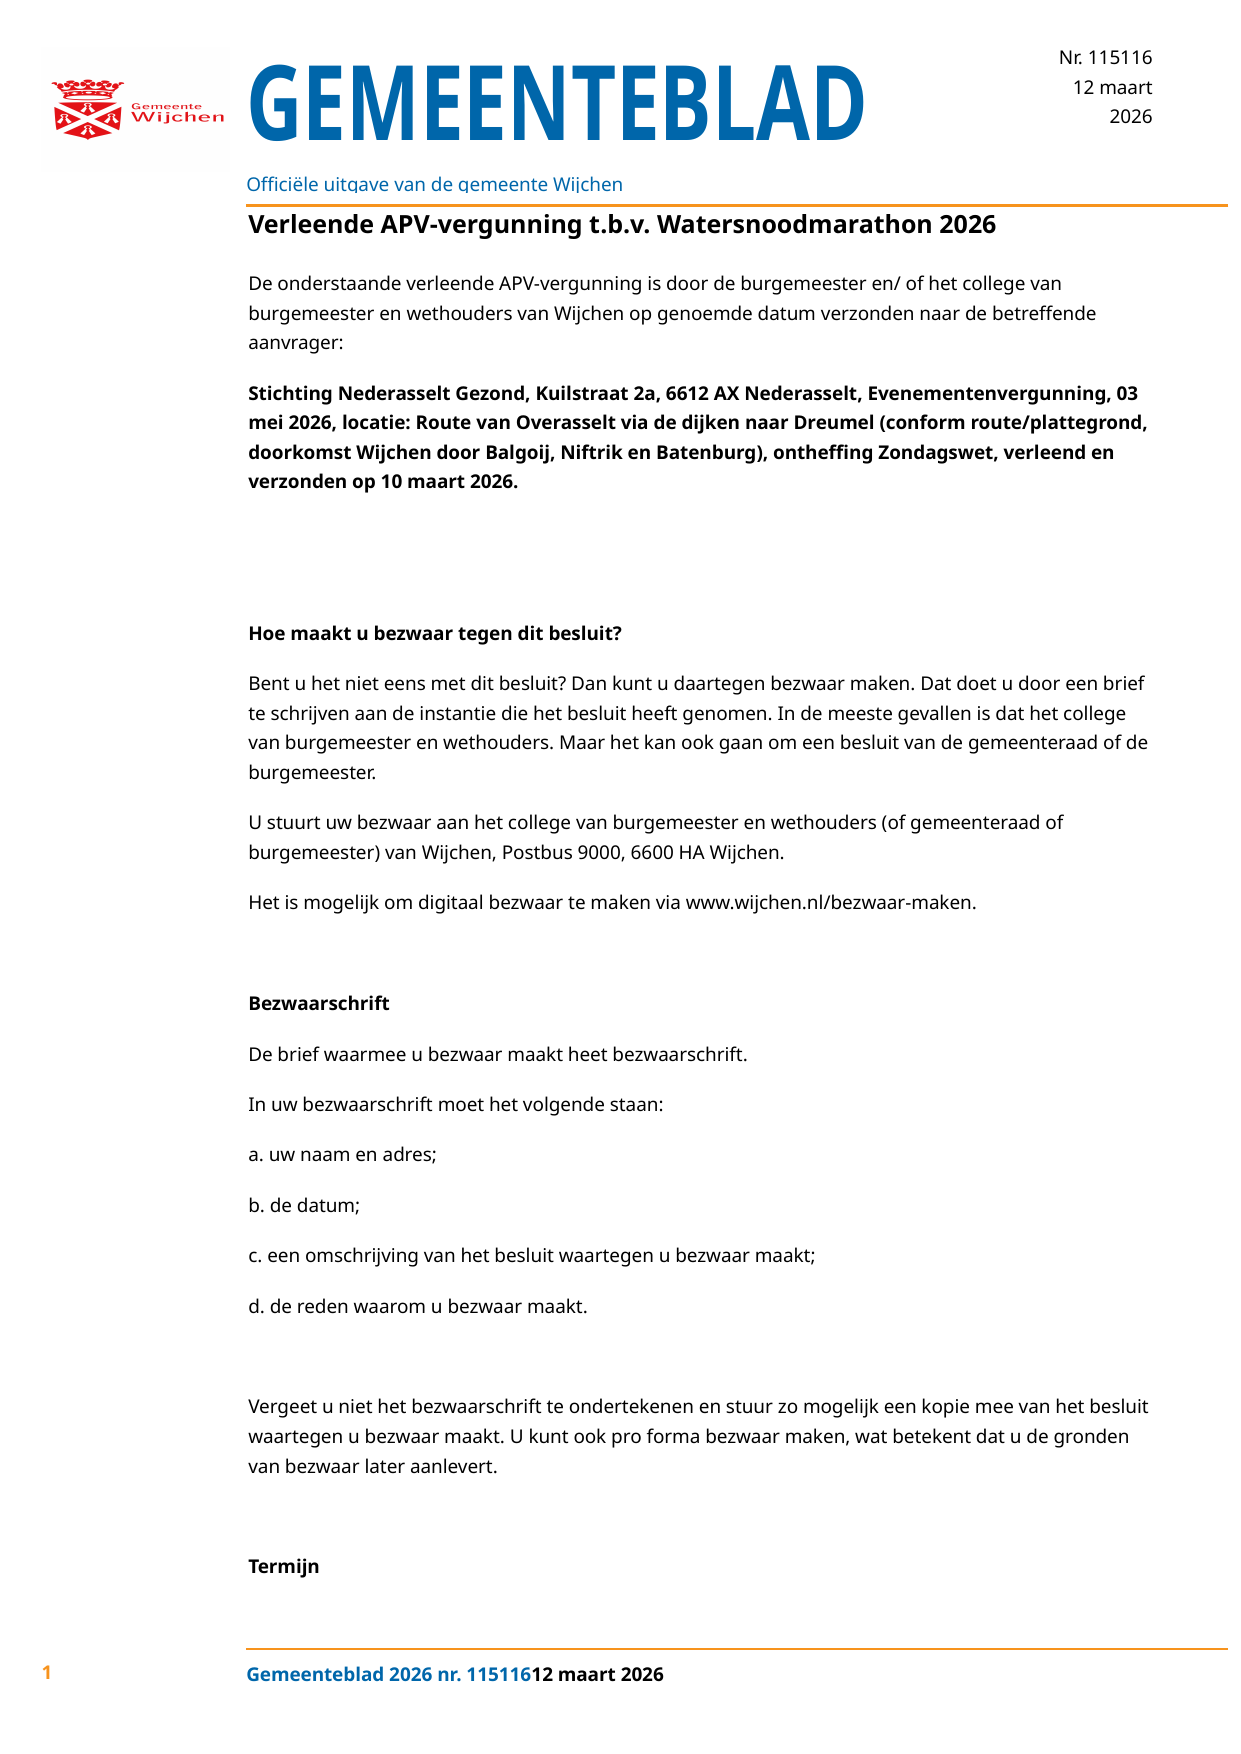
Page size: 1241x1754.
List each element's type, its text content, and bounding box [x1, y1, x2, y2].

picture [41, 47, 231, 172]
text Bezwaarschrift [248, 990, 1152, 1016]
text Het is mogelijk om digitaal bezwaar te maken via www.wijchen.nl/bezwaar-maken. [248, 889, 1152, 915]
text De brief waarmee u bezwaar maakt heet bezwaarschrift. [248, 1041, 1152, 1066]
text Termijn [248, 1554, 1152, 1579]
text Bent u het niet eens met dit besluit? Dan kunt u daartegen bezwaar maken. Dat doet u door een brief te schrijven aan de instantie die het besluit heeft genomen. In de meeste gevallen is dat het college van burgemeester en wethouders. Maar het kan ook gaan om een besluit van de gemeenteraad of de burgemeester. [248, 670, 1152, 785]
text In uw bezwaarschrift moet het volgende staan: [248, 1091, 1152, 1117]
text Vergeet u niet het bezwaarschrift te ondertekenen en stuur zo mogelijk een kopie mee van het besluit waartegen u bezwaar maakt. U kunt ook pro forma bezwaar maken, wat betekent dat u de gronden van bezwaar later aanlevert. [248, 1394, 1152, 1478]
text De onderstaande verleende APV-vergunning is door de burgemeester en/ of het college van burgemeester en wethouders van Wijchen op genoemde datum verzonden naar de betreffende aanvrager: [248, 270, 1152, 355]
text Verleende APV-vergunning t.b.v. Watersnoodmarathon 2026 [248, 207, 1152, 241]
text Hoe maakt u bezwaar tegen dit besluit? [248, 620, 1152, 646]
text Stichting Nederasselt Gezond, Kuilstraat 2a, 6612 AX Nederasselt, Evenementenvergunning, 03 mei 2026, locatie: Route van Overasselt via de dijken naar Dreumel (conform route/plattegrond, doorkomst Wijchen door Balgoij, Niftrik en Batenburg), ontheffing Zondagswet, verleend en verzonden op 10 maart 2026. [248, 380, 1152, 494]
text U stuurt uw bezwaar aan het college van burgemeester en wethouders (of gemeenteraad of burgemeester) van Wijchen, Postbus 9000, 6600 HA Wijchen. [248, 809, 1152, 865]
text d. de reden waarom u bezwaar maakt. [248, 1293, 1152, 1318]
text a. uw naam en adres; [248, 1142, 1152, 1167]
text b. de datum; [248, 1192, 1152, 1218]
text c. een omschrijving van het besluit waartegen u bezwaar maakt; [248, 1242, 1152, 1268]
